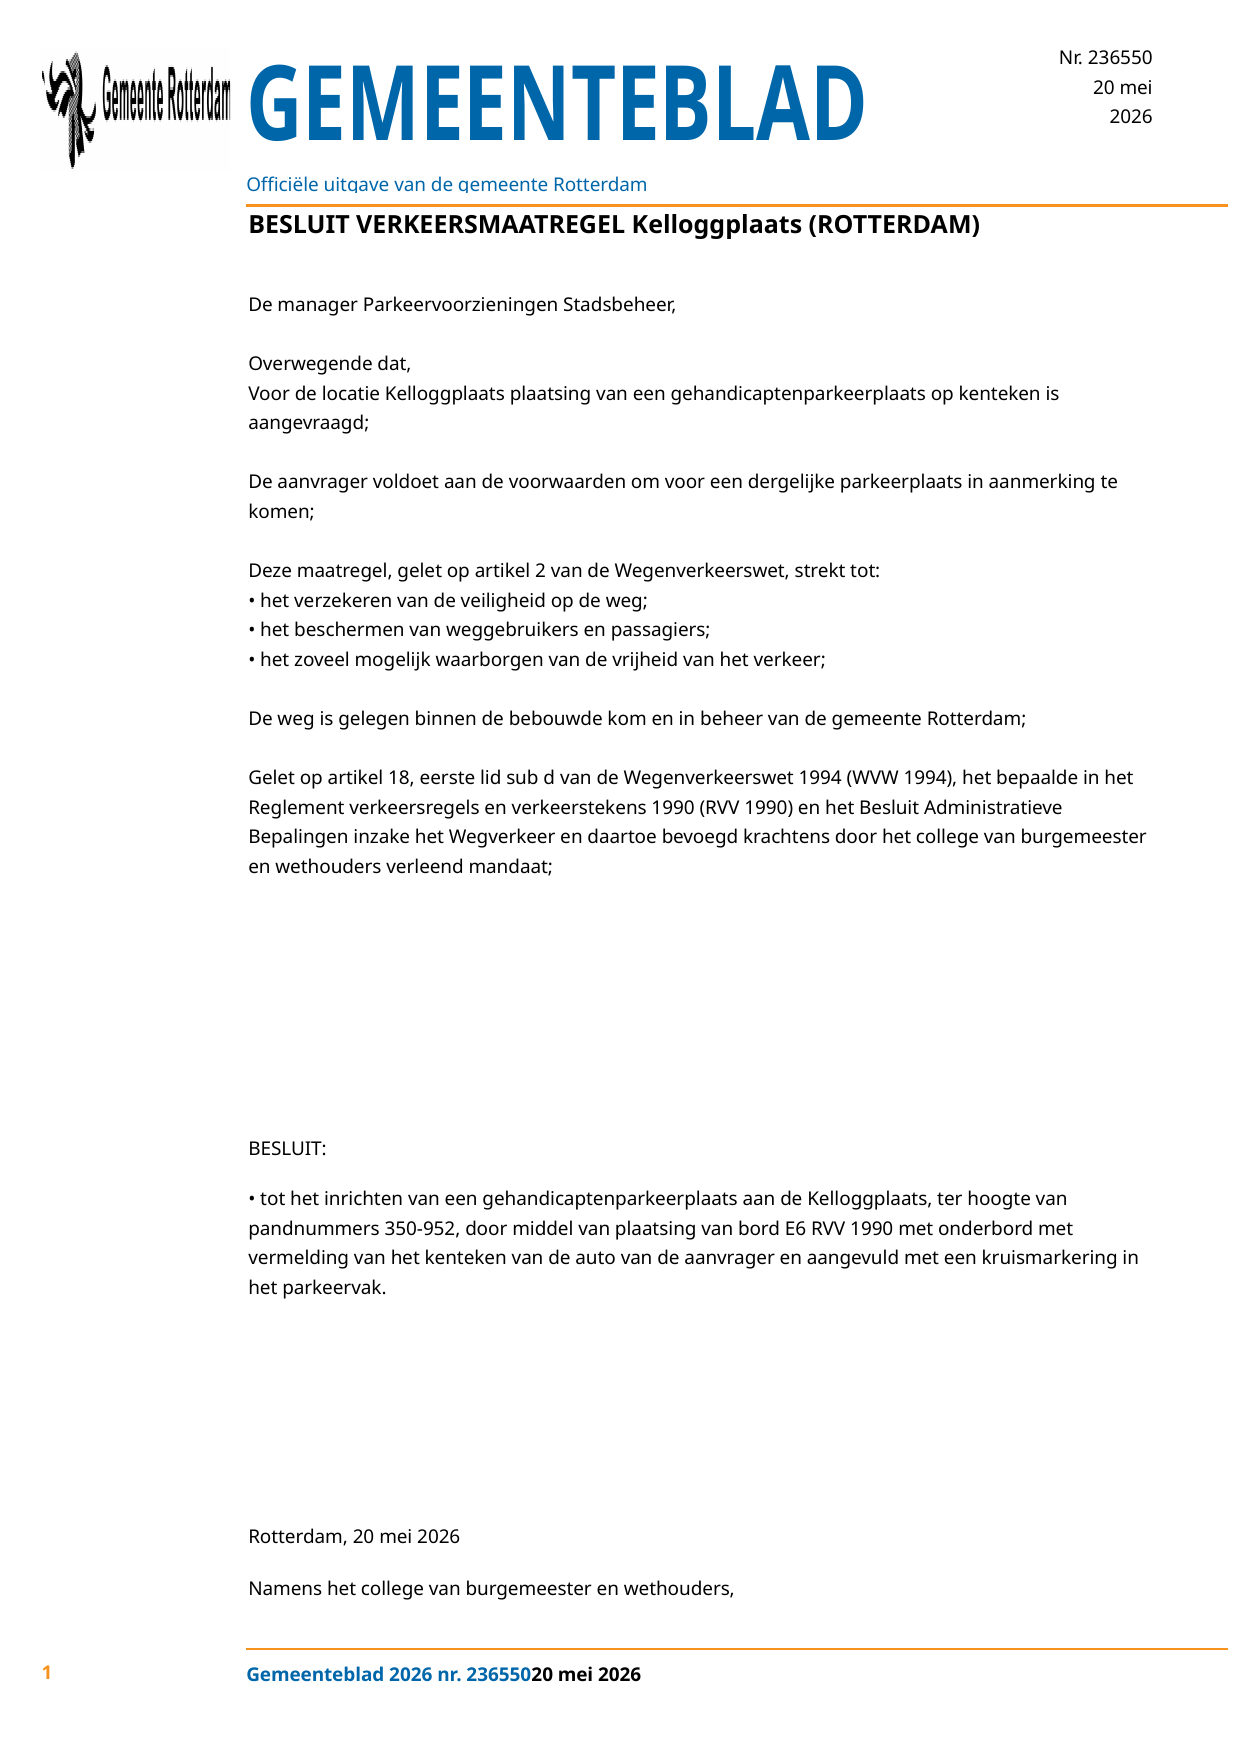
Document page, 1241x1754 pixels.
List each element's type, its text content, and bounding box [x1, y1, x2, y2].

text • het zoveel mogelijk waarborgen van de vrijheid van het verkeer; [248, 646, 1152, 672]
text De aanvrager voldoet aan de voorwaarden om voor een dergelijke parkeerplaats in aanmerking te komen; [248, 468, 1152, 524]
text • het beschermen van weggebruikers en passagiers; [248, 616, 1152, 642]
text Rotterdam, 20 mei 2026 [248, 1523, 1152, 1549]
text BESLUIT: [248, 1135, 1152, 1161]
text Deze maatregel, gelet op artikel 2 van de Wegenverkeerswet, strekt tot: [248, 557, 1152, 583]
picture [41, 47, 231, 172]
text • tot het inrichten van een gehandicaptenparkeerplaats aan de Kelloggplaats, ter hoogte van pandnummers 350-952, door middel van plaatsing van bord E6 RVV 1990 met onderbord met vermelding van het kenteken van de auto van de aanvrager en aangevuld met een kruismarkering in het parkeervak. [248, 1185, 1152, 1300]
text De weg is gelegen binnen de bebouwde kom en in beheer van de gemeente Rotterdam; [248, 705, 1152, 731]
text De manager Parkeervoorzieningen Stadsbeheer, [248, 291, 1152, 317]
text • het verzekeren van de veiligheid op de weg; [248, 587, 1152, 613]
text Namens het college van burgemeester en wethouders, [248, 1575, 1152, 1601]
text Gelet op artikel 18, eerste lid sub d van de Wegenverkeerswet 1994 (WVW 1994), het bepaalde in het Reglement verkeersregels en verkeerstekens 1990 (RVV 1990) en het Besluit Administratieve Bepalingen inzake het Wegverkeer en daartoe bevoegd krachtens door het college van burgemeester en wethouders verleend mandaat; [248, 764, 1152, 879]
text Overwegende dat, [248, 350, 1152, 376]
text BESLUIT VERKEERSMAATREGEL Kelloggplaats (ROTTERDAM) [248, 207, 1152, 241]
text Voor de locatie Kelloggplaats plaatsing van een gehandicaptenparkeerplaats op kenteken is aangevraagd; [248, 380, 1152, 435]
